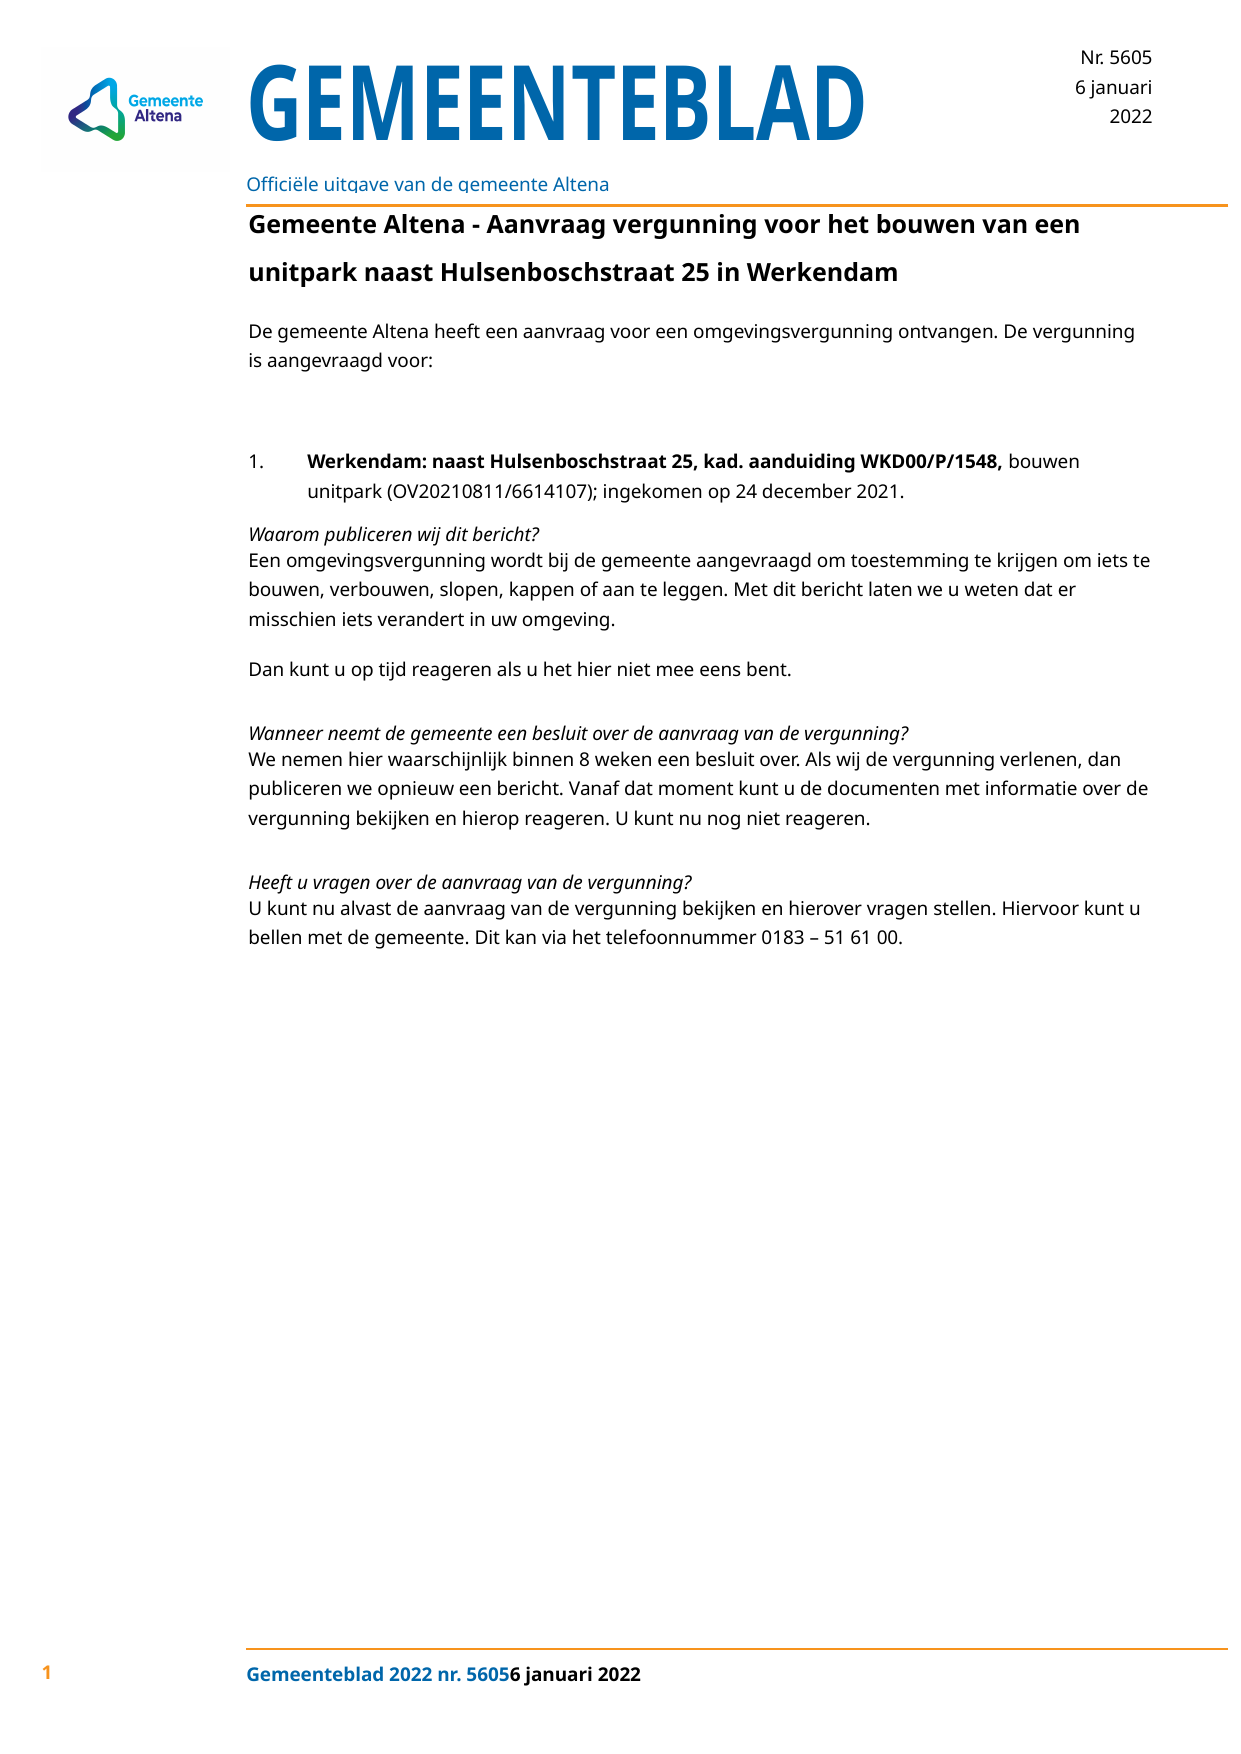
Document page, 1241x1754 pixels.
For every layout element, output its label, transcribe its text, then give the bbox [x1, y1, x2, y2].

text Gemeente Altena - Aanvraag vergunning voor het bouwen van een unitpark naast Hulsenboschstraat 25 in Werkendam [248, 207, 1152, 288]
text De gemeente Altena heeft een aanvraag voor een omgevingsvergunning ontvangen. De vergunning is aangevraagd voor: [248, 318, 1152, 373]
text Waarom publiceren wij dit bericht? [248, 521, 1152, 547]
list Werkendam: naast Hulsenboschstraat 25, kad. aanduiding WKD00/P/1548, bouwen unitpark (OV20210811/6614107); ingekomen op 24 december 2021. [248, 448, 1152, 504]
text Dan kunt u op tijd reageren als u het hier niet mee eens bent. [248, 656, 1152, 682]
text We nemen hier waarschijnlijk binnen 8 weken een besluit over. Als wij de vergunning verlenen, dan publiceren we opnieuw een bericht. Vanaf dat moment kunt u de documenten met informatie over de vergunning bekijken en hierop reageren. U kunt nu nog niet reageren. [248, 746, 1152, 831]
picture [41, 47, 231, 172]
text Wanneer neemt de gemeente een besluit over de aanvraag van de vergunning? [248, 720, 1152, 746]
text Heeft u vragen over de aanvraag van de vergunning? [248, 869, 1152, 895]
text U kunt nu alvast de aanvraag van de vergunning bekijken en hierover vragen stellen. Hiervoor kunt u bellen met de gemeente. Dit kan via het telefoonnummer 0183 – 51 61 00. [248, 895, 1152, 950]
text Een omgevingsvergunning wordt bij de gemeente aangevraagd om toestemming te krijgen om iets te bouwen, verbouwen, slopen, kappen of aan te leggen. Met dit bericht laten we u weten dat er misschien iets verandert in uw omgeving. [248, 547, 1152, 632]
